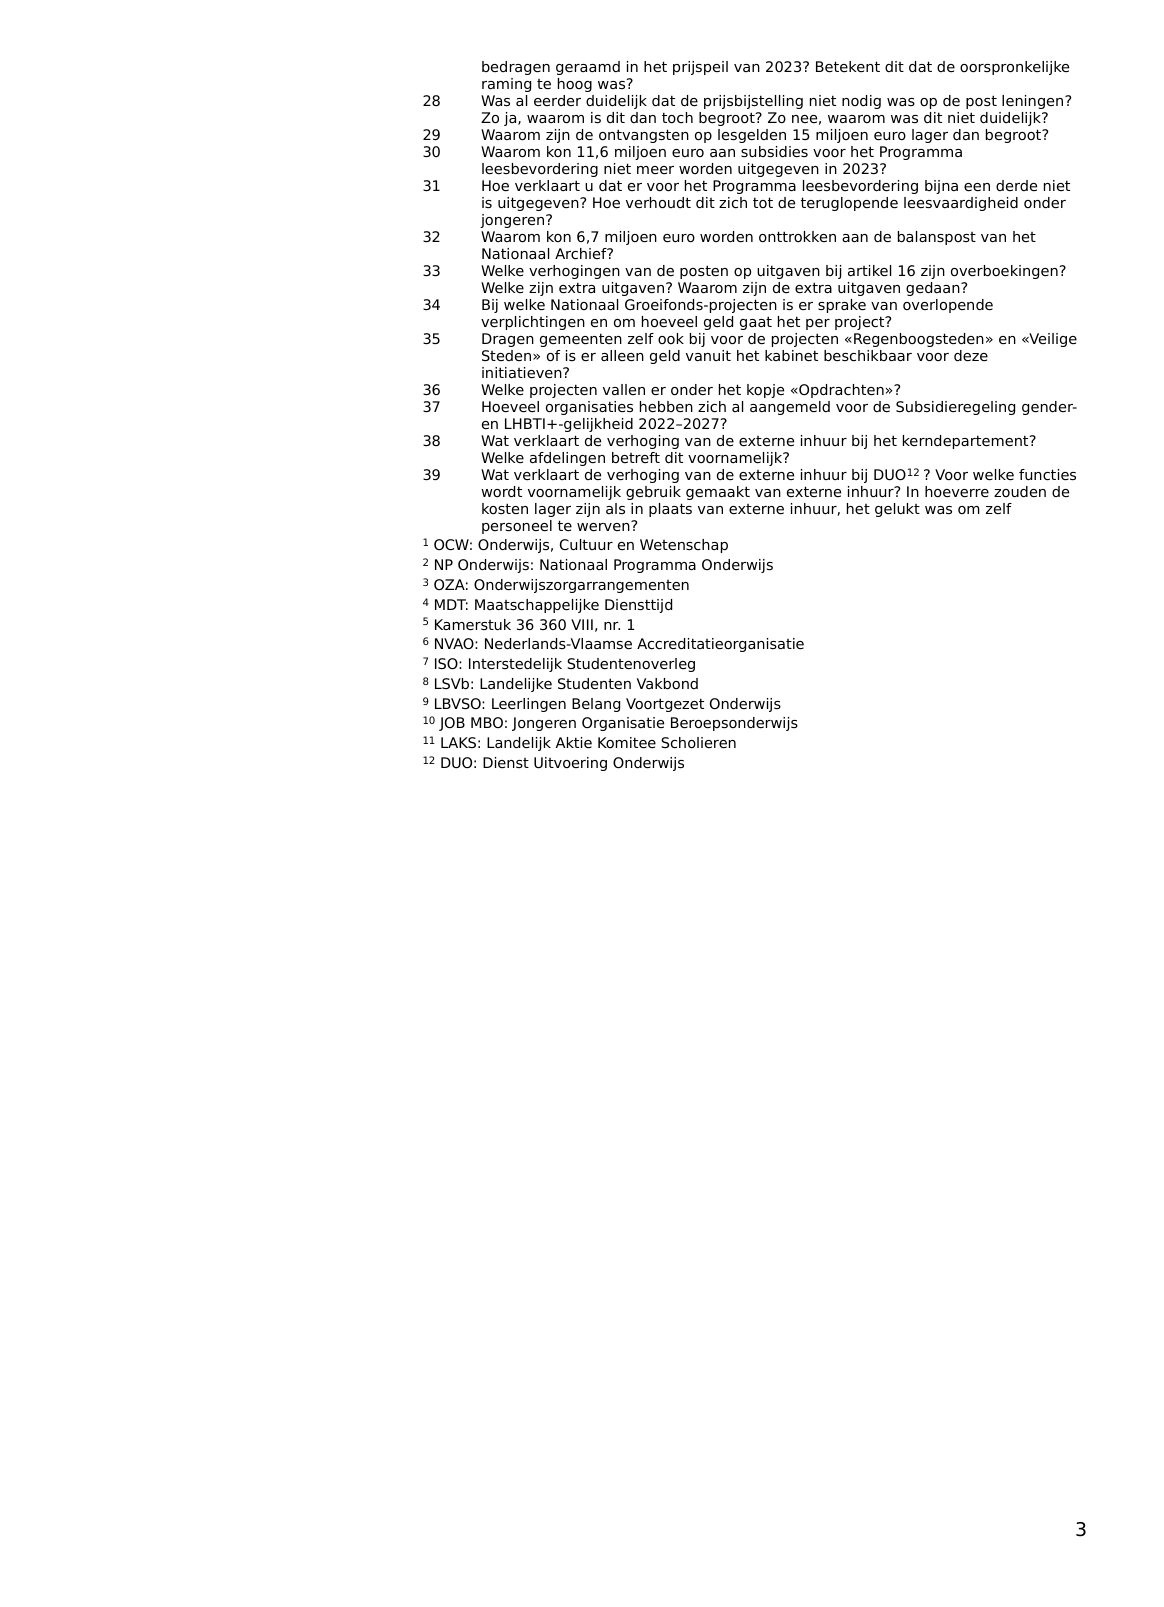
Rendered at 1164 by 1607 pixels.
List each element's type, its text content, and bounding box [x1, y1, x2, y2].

table_cell 35 [422, 331, 475, 382]
table_cell 31 [422, 178, 475, 229]
table_cell Hoeveel organisaties hebben zich al aangemeld voor de Subsidieregeling gender- en LHBTI+-gelijkheid 2022–2027? [475, 399, 1087, 433]
table_cell Wat verklaart de verhoging van de externe inhuur bij DUO12? Voor welke functies wordt voornamelijk gebruik gemaakt van externe inhuur? In hoeverre zouden de kosten lager zijn als in plaats van externe inhuur, het gelukt was om zelf personeel te werven? [475, 467, 1087, 534]
table_cell 30 [422, 144, 475, 178]
table_cell 28 [422, 93, 475, 127]
table_cell 32 [422, 229, 475, 263]
table_cell 38 [422, 433, 475, 467]
table_cell Was al eerder duidelijk dat de prijsbijstelling niet nodig was op de post leningen? Zo ja, waarom is dit dan toch begroot? Zo nee, waarom was dit niet duidelijk? [475, 93, 1087, 127]
table_cell Welke projecten vallen er onder het kopje «Opdrachten»? [475, 382, 1087, 399]
table_cell 29 [422, 127, 475, 144]
table_cell 39 [422, 467, 475, 534]
table_cell Bij welke Nationaal Groeifonds-projecten is er sprake van overlopende verplichtingen en om hoeveel geld gaat het per project? [475, 297, 1087, 331]
table_cell Hoe verklaart u dat er voor het Programma leesbevordering bijna een derde niet is uitgegeven? Hoe verhoudt dit zich tot de teruglopende leesvaardigheid onder jongeren? [475, 178, 1087, 229]
table_cell 33 [422, 263, 475, 297]
table_cell Dragen gemeenten zelf ook bij voor de projecten «Regenboogsteden» en «Veilige Steden» of is er alleen geld vanuit het kabinet beschikbaar voor deze initiatieven? [475, 331, 1087, 382]
table_cell Wat verklaart de verhoging van de externe inhuur bij het kerndepartement? Welke afdelingen betreft dit voornamelijk? [475, 433, 1087, 467]
table_cell bedragen geraamd in het prijspeil van 2023? Betekent dit dat de oorspronkelijke raming te hoog was? [475, 59, 1087, 93]
table_cell Waarom zijn de ontvangsten op lesgelden 15 miljoen euro lager dan begroot? [475, 127, 1087, 144]
table_cell 36 [422, 382, 475, 399]
table_cell 1 OCW: Onderwijs, Cultuur en Wetenschap 2 NP Onderwijs: Nationaal Programma Onderwijs 3 OZA: Onderwijszorgarrangementen 4 MDT: Maatschappelijke Diensttijd 5 Kamerstuk 36 360 VIII, nr. 1 6 NVAO: Nederlands-Vlaamse Accreditatieorganisatie 7 ISO: Interstedelijk Studentenoverleg 8 LSVb: Landelijke Studenten Vakbond 9 LBVSO: Leerlingen Belang Voortgezet Onderwijs 10 JOB MBO: Jongeren Organisatie Beroepsonderwijs 11 LAKS: Landelijk Aktie Komitee Scholieren 12 DUO: Dienst Uitvoering Onderwijs [422, 535, 1087, 772]
table_cell Welke verhogingen van de posten op uitgaven bij artikel 16 zijn overboekingen? Welke zijn extra uitgaven? Waarom zijn de extra uitgaven gedaan? [475, 263, 1087, 297]
table_cell 37 [422, 399, 475, 433]
table_cell Waarom kon 11,6 miljoen euro aan subsidies voor het Programma leesbevordering niet meer worden uitgegeven in 2023? [475, 144, 1087, 178]
table_cell Waarom kon 6,7 miljoen euro worden onttrokken aan de balanspost van het Nationaal Archief? [475, 229, 1087, 263]
table_cell [422, 59, 475, 93]
table_cell 34 [422, 297, 475, 331]
